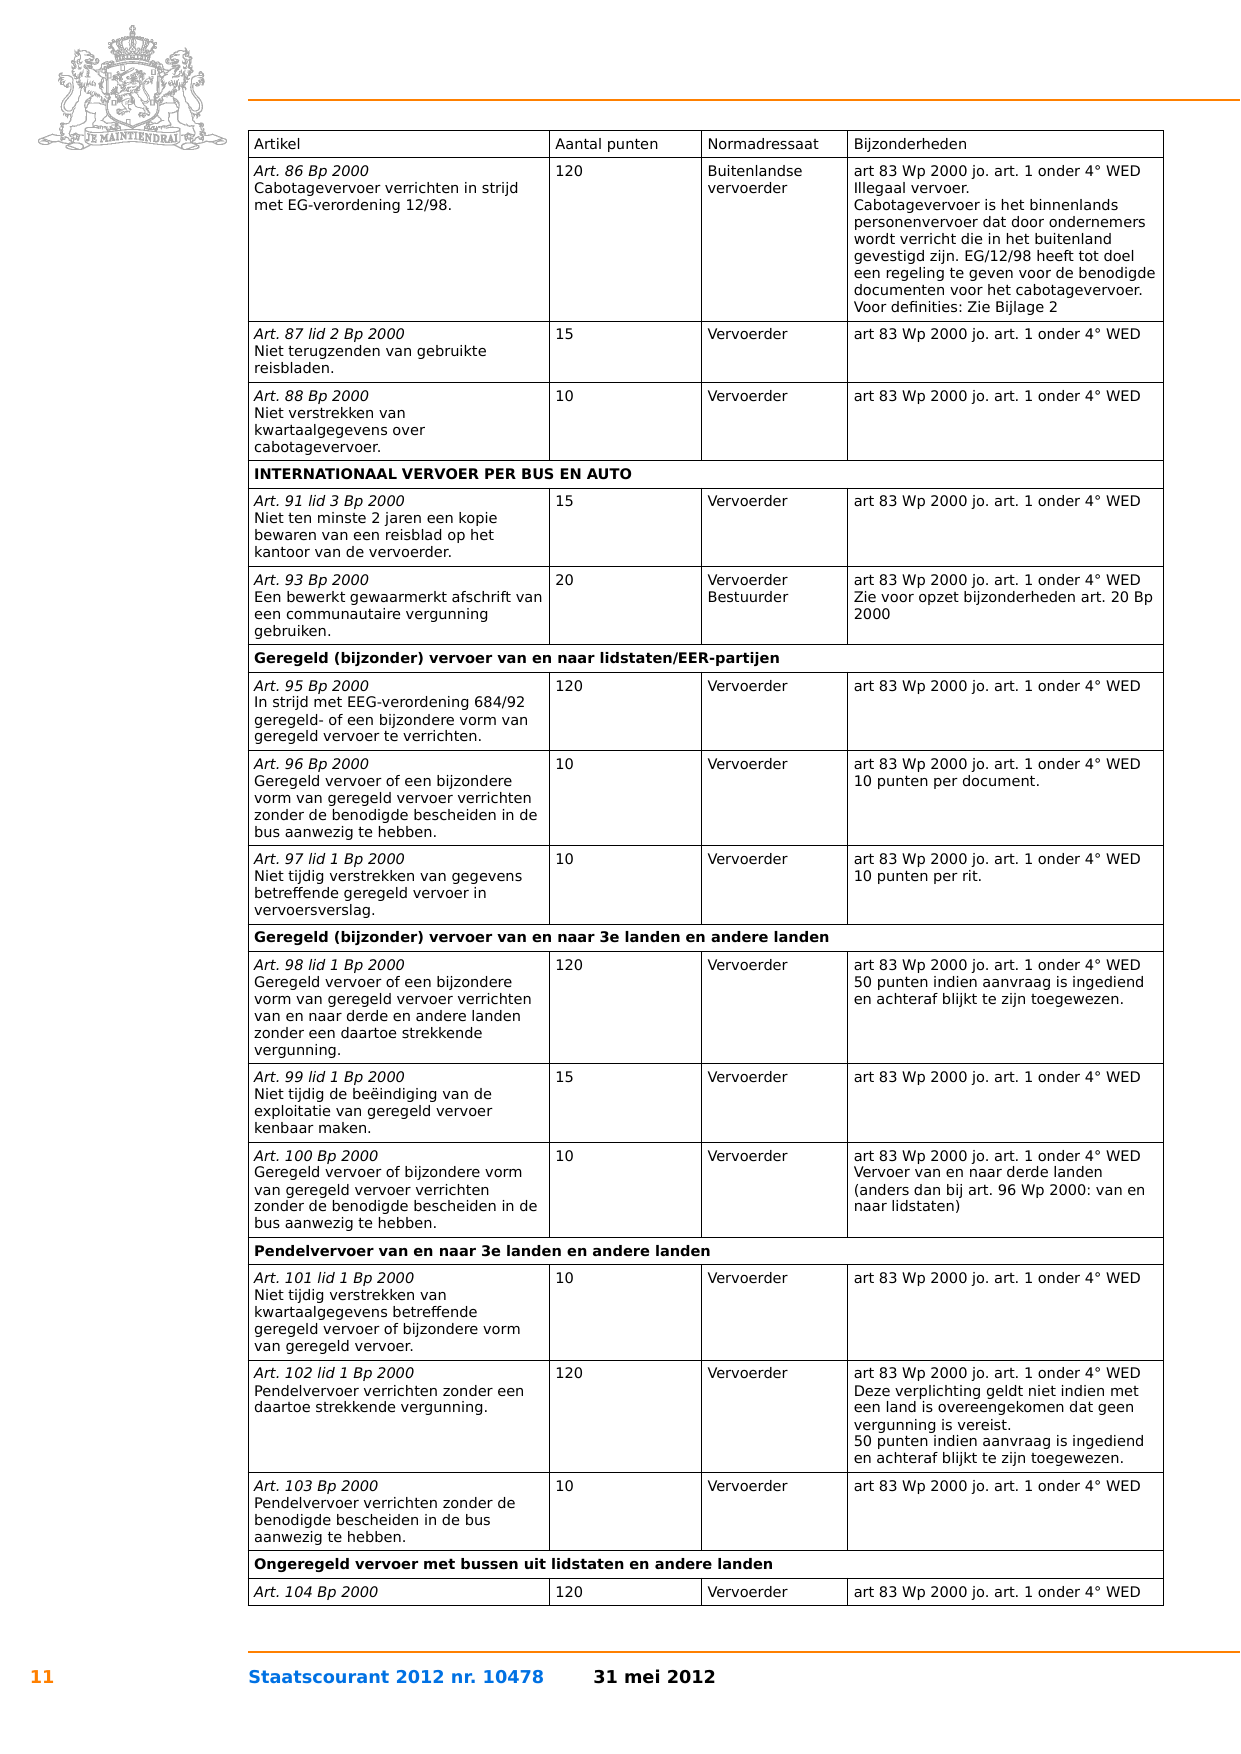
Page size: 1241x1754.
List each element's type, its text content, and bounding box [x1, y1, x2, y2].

table_header Normadressaat [702, 131, 847, 157]
table_cell Vervoerder [702, 1143, 847, 1237]
table_cell Art. 96 Bp 2000 Geregeld vervoer of een bijzondere vorm van geregeld vervoer verrichten zonder de benodigde bescheiden in de bus aanwezig te hebben. [249, 751, 549, 845]
table_cell 15 [550, 489, 701, 566]
table_cell 10 [550, 846, 701, 924]
table_cell Vervoerder [702, 1265, 847, 1360]
table_cell art 83 Wp 2000 jo. art. 1 onder 4° WED [848, 383, 1163, 460]
table_cell 20 [550, 567, 701, 644]
table_cell Art. 95 Bp 2000 In strijd met EEG-verordening 684/92 geregeld- of een bijzondere vorm van geregeld vervoer te verrichten. [249, 673, 549, 750]
table_cell 120 [550, 158, 701, 321]
table_cell art 83 Wp 2000 jo. art. 1 onder 4° WED 10 punten per document. [848, 751, 1163, 845]
table_cell 120 [550, 1579, 701, 1605]
table_cell art 83 Wp 2000 jo. art. 1 onder 4° WED Deze verplichting geldt niet indien met een land is overeengekomen dat geen vergunning is vereist. 50 punten indien aanvraag is ingediend en achteraf blijkt te zijn toegewezen. [848, 1361, 1163, 1472]
table_cell Art. 87 lid 2 Bp 2000 Niet terugzenden van gebruikte reisbladen. [249, 322, 549, 382]
table_cell Vervoerder [702, 1064, 847, 1142]
table_cell art 83 Wp 2000 jo. art. 1 onder 4° WED Vervoer van en naar derde landen (anders dan bij art. 96 Wp 2000: van en naar lidstaten) [848, 1143, 1163, 1237]
table_cell art 83 Wp 2000 jo. art. 1 onder 4° WED Illegaal vervoer. Cabotagevervoer is het binnenlands personenvervoer dat door ondernemers wordt verricht die in het buitenland gevestigd zijn. EG/12/98 heeft tot doel een regeling te geven voor de benodigde documenten voor het cabotagevervoer. Voor definities: Zie Bijlage 2 [848, 158, 1163, 321]
table_cell 120 [550, 952, 701, 1063]
table_header Aantal punten [550, 131, 701, 157]
table_cell Vervoerder [702, 673, 847, 750]
table_cell art 83 Wp 2000 jo. art. 1 onder 4° WED [848, 1265, 1163, 1360]
table_cell Art. 93 Bp 2000 Een bewerkt gewaarmerkt afschrift van een communautaire vergunning gebruiken. [249, 567, 549, 644]
table_cell Vervoerder [702, 383, 847, 460]
table_cell art 83 Wp 2000 jo. art. 1 onder 4° WED [848, 1064, 1163, 1142]
table_cell art 83 Wp 2000 jo. art. 1 onder 4° WED [848, 673, 1163, 750]
table_cell Vervoerder [702, 952, 847, 1063]
table_cell Art. 98 lid 1 Bp 2000 Geregeld vervoer of een bijzondere vorm van geregeld vervoer verrichten van en naar derde en andere landen zonder een daartoe strekkende vergunning. [249, 952, 549, 1063]
table_cell 10 [550, 1143, 701, 1237]
table_cell art 83 Wp 2000 jo. art. 1 onder 4° WED Zie voor opzet bijzonderheden art. 20 Bp 2000 [848, 567, 1163, 644]
table_cell art 83 Wp 2000 jo. art. 1 onder 4° WED 10 punten per rit. [848, 846, 1163, 924]
table_cell 10 [550, 1265, 701, 1360]
table_cell Art. 88 Bp 2000 Niet verstrekken van kwartaalgegevens over cabotagevervoer. [249, 383, 549, 460]
table_cell 10 [550, 383, 701, 460]
table_cell Vervoerder [702, 1473, 847, 1550]
table_cell Art. 103 Bp 2000 Pendelvervoer verrichten zonder de benodigde bescheiden in de bus aanwezig te hebben. [249, 1473, 549, 1550]
table_cell Geregeld (bijzonder) vervoer van en naar lidstaten/EER-partijen [249, 645, 1163, 672]
table_cell Vervoerder [702, 1361, 847, 1472]
table_cell Pendelvervoer van en naar 3e landen en andere landen [249, 1238, 1163, 1264]
table_cell Art. 91 lid 3 Bp 2000 Niet ten minste 2 jaren een kopie bewaren van een reisblad op het kantoor van de vervoerder. [249, 489, 549, 566]
table_cell Art. 101 lid 1 Bp 2000 Niet tijdig verstrekken van kwartaalgegevens betreffende geregeld vervoer of bijzondere vorm van geregeld vervoer. [249, 1265, 549, 1360]
table_cell Art. 100 Bp 2000 Geregeld vervoer of bijzondere vorm van geregeld vervoer verrichten zonder de benodigde bescheiden in de bus aanwezig te hebben. [249, 1143, 549, 1237]
table_cell Vervoerder [702, 322, 847, 382]
table_cell 15 [550, 1064, 701, 1142]
table_cell Art. 86 Bp 2000 Cabotagevervoer verrichten in strijd met EG-verordening 12/98. [249, 158, 549, 321]
table_cell Art. 97 lid 1 Bp 2000 Niet tijdig verstrekken van gegevens betreffende geregeld vervoer in vervoersverslag. [249, 846, 549, 924]
table_cell Vervoerder [702, 846, 847, 924]
table_cell Art. 102 lid 1 Bp 2000 Pendelvervoer verrichten zonder een daartoe strekkende vergunning. [249, 1361, 549, 1472]
table_cell Buitenlandse vervoerder [702, 158, 847, 321]
table_cell art 83 Wp 2000 jo. art. 1 onder 4° WED [848, 1473, 1163, 1550]
table_cell Vervoerder [702, 1579, 847, 1605]
table_cell 10 [550, 751, 701, 845]
table_cell Geregeld (bijzonder) vervoer van en naar 3e landen en andere landen [249, 925, 1163, 951]
table_cell Vervoerder Bestuurder [702, 567, 847, 644]
picture [38, 25, 227, 150]
table_cell art 83 Wp 2000 jo. art. 1 onder 4° WED 50 punten indien aanvraag is ingediend en achteraf blijkt te zijn toegewezen. [848, 952, 1163, 1063]
table_cell Art. 104 Bp 2000 [249, 1579, 549, 1605]
table_header Bijzonderheden [848, 131, 1163, 157]
table_cell Ongeregeld vervoer met bussen uit lidstaten en andere landen [249, 1551, 1163, 1578]
table_cell 10 [550, 1473, 701, 1550]
table_cell art 83 Wp 2000 jo. art. 1 onder 4° WED [848, 489, 1163, 566]
table_cell 15 [550, 322, 701, 382]
table_header Artikel [249, 131, 549, 157]
table_cell art 83 Wp 2000 jo. art. 1 onder 4° WED [848, 322, 1163, 382]
table_cell art 83 Wp 2000 jo. art. 1 onder 4° WED [848, 1579, 1163, 1605]
table_cell Vervoerder [702, 489, 847, 566]
table_cell 120 [550, 673, 701, 750]
table_cell Vervoerder [702, 751, 847, 845]
table_cell 120 [550, 1361, 701, 1472]
table_cell INTERNATIONAAL VERVOER PER BUS EN AUTO [249, 461, 1163, 488]
table_cell Art. 99 lid 1 Bp 2000 Niet tijdig de beëindiging van de exploitatie van geregeld vervoer kenbaar maken. [249, 1064, 549, 1142]
